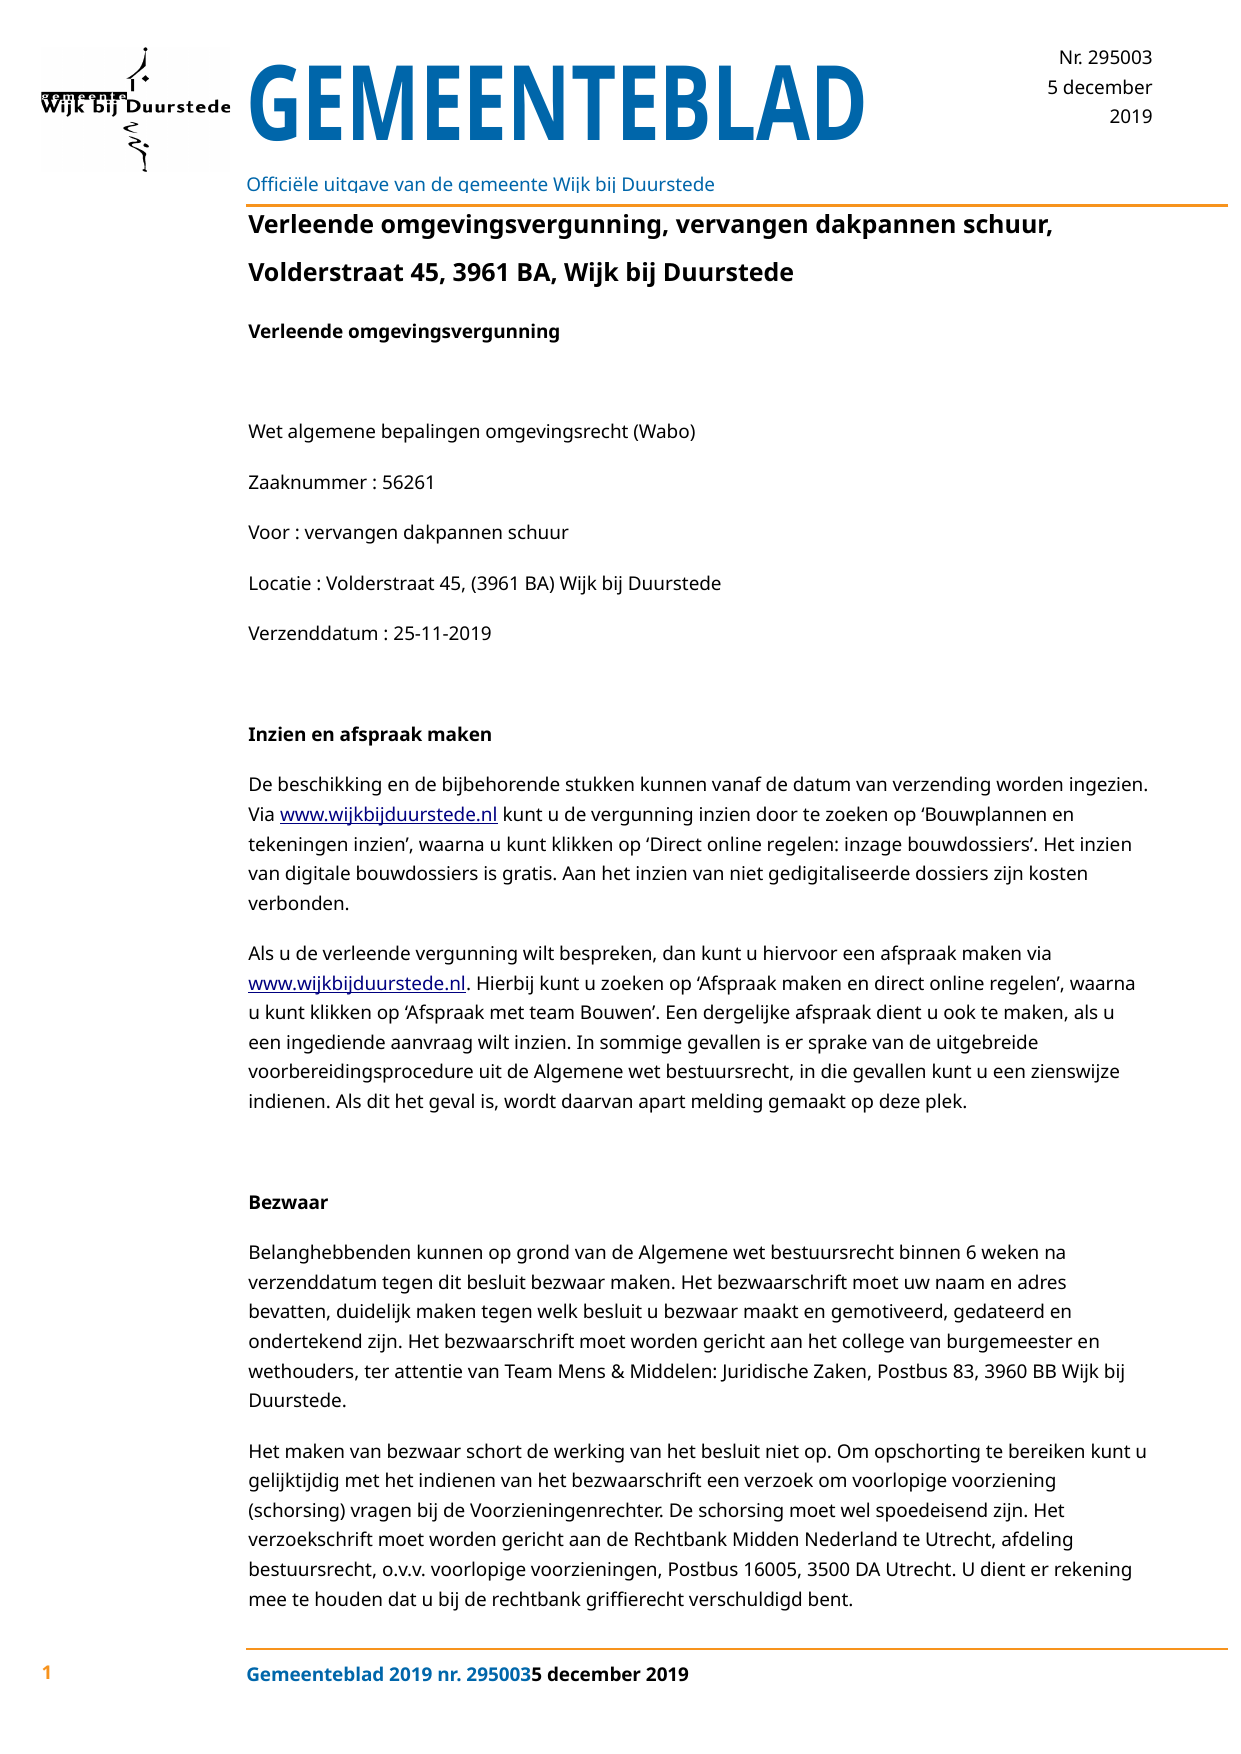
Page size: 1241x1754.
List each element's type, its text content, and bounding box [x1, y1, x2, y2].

text De beschikking en de bijbehorende stukken kunnen vanaf de datum van verzending worden ingezien. Via www.wijkbijduurstede.nl kunt u de vergunning inzien door te zoeken op ‘Bouwplannen en tekeningen inzien’, waarna u kunt klikken op ‘Direct online regelen: inzage bouwdossiers’. Het inzien van digitale bouwdossiers is gratis. Aan het inzien van niet gedigitaliseerde dossiers zijn kosten verbonden. [248, 772, 1152, 916]
picture [41, 47, 231, 172]
text Voor : vervangen dakpannen schuur [248, 519, 1152, 545]
text Verleende omgevingsvergunning [248, 318, 1152, 344]
text Locatie : Volderstraat 45, (3961 BA) Wijk bij Duurstede [248, 570, 1152, 596]
text Wet algemene bepalingen omgevingsrecht (Wabo) [248, 419, 1152, 444]
text Verzenddatum : 25-11-2019 [248, 620, 1152, 646]
text Inzien en afspraak maken [248, 721, 1152, 747]
text Als u de verleende vergunning wilt bespreken, dan kunt u hiervoor een afspraak maken via www.wijkbijduurstede.nl. Hierbij kunt u zoeken op ‘Afspraak maken en direct online regelen’, waarna u kunt klikken op ‘Afspraak met team Bouwen’. Een dergelijke afspraak dient u ook te maken, als u een ingediende aanvraag wilt inzien. In sommige gevallen is er sprake van de uitgebreide voorbereidingsprocedure uit de Algemene wet bestuursrecht, in die gevallen kunt u een zienswijze indienen. Als dit het geval is, wordt daarvan apart melding gemaakt op deze plek. [248, 940, 1152, 1114]
text Verleende omgevingsvergunning, vervangen dakpannen schuur, Volderstraat 45, 3961 BA, Wijk bij Duurstede [248, 207, 1152, 288]
text Belanghebbenden kunnen op grond van de Algemene wet bestuursrecht binnen 6 weken na verzenddatum tegen dit besluit bezwaar maken. Het bezwaarschrift moet uw naam en adres bevatten, duidelijk maken tegen welk besluit u bezwaar maakt en gemotiveerd, gedateerd en ondertekend zijn. Het bezwaarschrift moet worden gericht aan het college van burgemeester en wethouders, ter attentie van Team Mens & Middelen: Juridische Zaken, Postbus 83, 3960 BB Wijk bij Duurstede. [248, 1239, 1152, 1413]
text Het maken van bezwaar schort de werking van het besluit niet op. Om opschorting te bereiken kunt u gelijktijdig met het indienen van het bezwaarschrift een verzoek om voorlopige voorziening (schorsing) vragen bij de Voorzieningenrechter. De schorsing moet wel spoedeisend zijn. Het verzoekschrift moet worden gericht aan de Rechtbank Midden Nederland te Utrecht, afdeling bestuursrecht, o.v.v. voorlopige voorzieningen, Postbus 16005, 3500 DA Utrecht. U dient er rekening mee te houden dat u bij de rechtbank griffierecht verschuldigd bent. [248, 1438, 1152, 1612]
text Zaaknummer : 56261 [248, 469, 1152, 495]
text Bezwaar [248, 1189, 1152, 1215]
